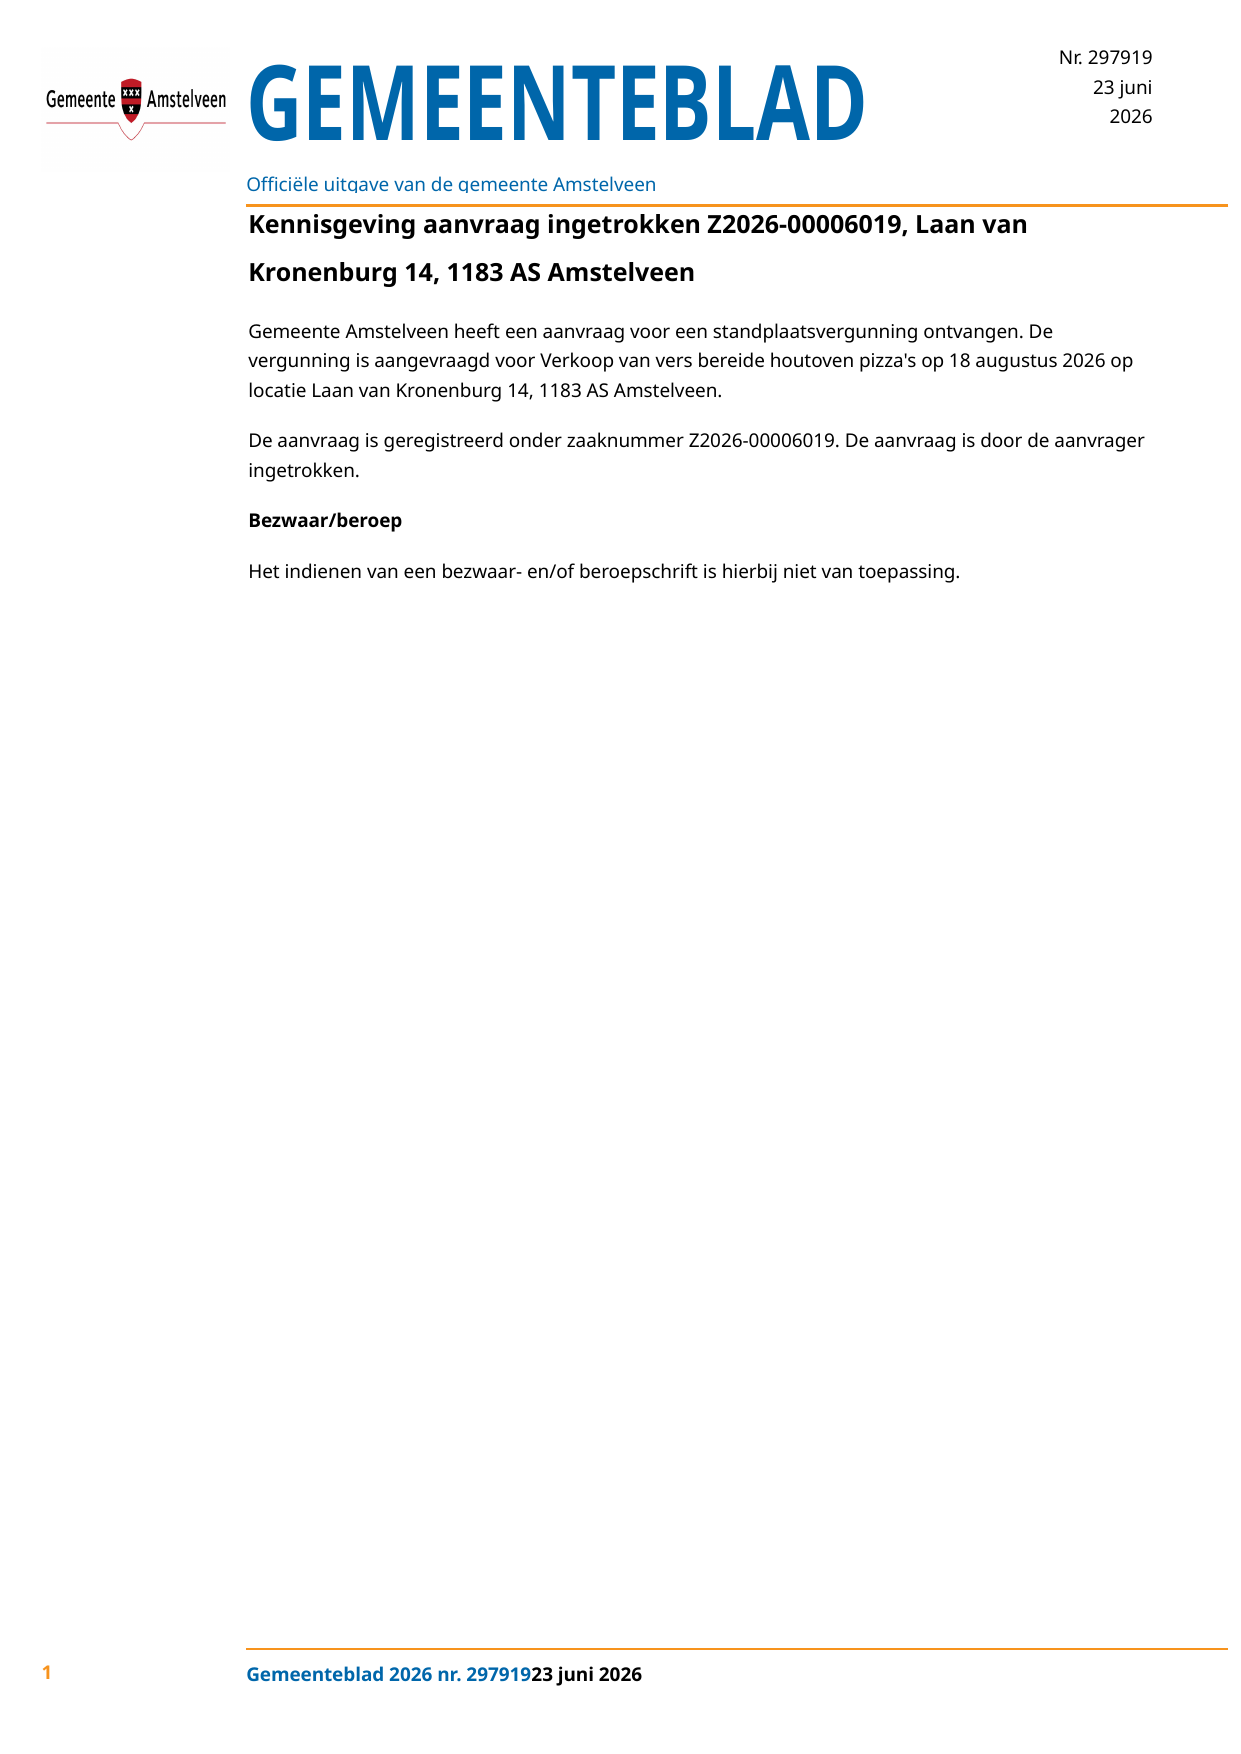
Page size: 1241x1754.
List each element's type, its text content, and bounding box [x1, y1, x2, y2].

text Kennisgeving aanvraag ingetrokken Z2026-00006019, Laan van Kronenburg 14, 1183 AS Amstelveen [248, 207, 1152, 288]
text Bezwaar/beroep [248, 507, 1152, 533]
picture [41, 47, 231, 172]
text Gemeente Amstelveen heeft een aanvraag voor een standplaatsvergunning ontvangen. De vergunning is aangevraagd voor Verkoop van vers bereide houtoven pizza's op 18 augustus 2026 op locatie Laan van Kronenburg 14, 1183 AS Amstelveen. [248, 318, 1152, 403]
text Het indienen van een bezwaar- en/of beroepschrift is hierbij niet van toepassing. [248, 558, 1152, 584]
text De aanvraag is geregistreerd onder zaaknummer Z2026-00006019. De aanvraag is door de aanvrager ingetrokken. [248, 427, 1152, 483]
